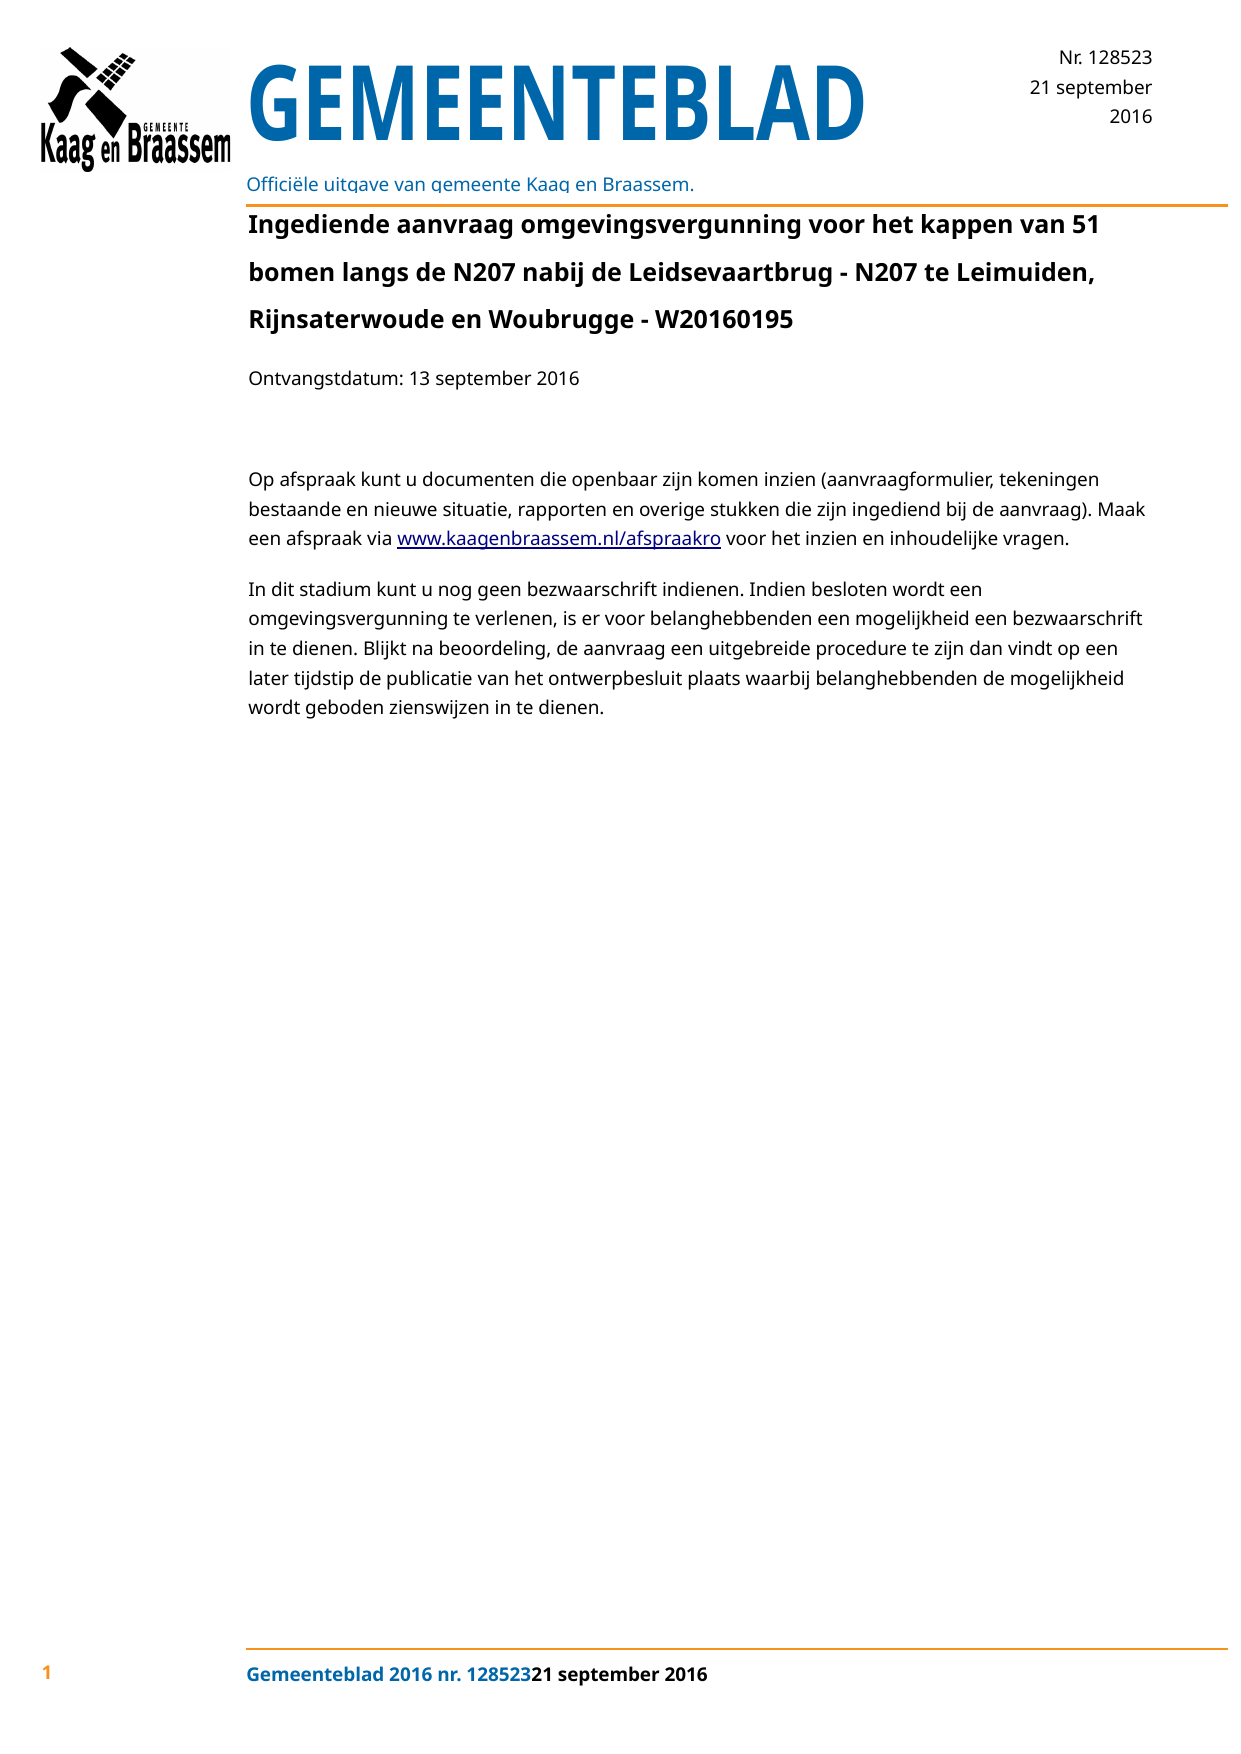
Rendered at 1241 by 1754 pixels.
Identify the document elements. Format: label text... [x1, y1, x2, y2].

text In dit stadium kunt u nog geen bezwaarschrift indienen. Indien besloten wordt een omgevingsvergunning te verlenen, is er voor belanghebbenden een mogelijkheid een bezwaarschrift in te dienen. Blijkt na beoordeling, de aanvraag een uitgebreide procedure te zijn dan vindt op een later tijdstip de publicatie van het ontwerpbesluit plaats waarbij belanghebbenden de mogelijkheid wordt geboden zienswijzen in te dienen. [248, 576, 1152, 720]
text Ontvangstdatum: 13 september 2016 [248, 366, 1152, 391]
text Op afspraak kunt u documenten die openbaar zijn komen inzien (aanvraagformulier, tekeningen bestaande en nieuwe situatie, rapporten en overige stukken die zijn ingediend bij de aanvraag). Maak een afspraak via www.kaagenbraassem.nl/afspraakro voor het inzien en inhoudelijke vragen. [248, 466, 1152, 551]
text Ingediende aanvraag omgevingsvergunning voor het kappen van 51 bomen langs de N207 nabij de Leidsevaartbrug - N207 te Leimuiden, Rijnsaterwoude en Woubrugge - W20160195 [248, 207, 1152, 336]
picture [41, 47, 231, 172]
